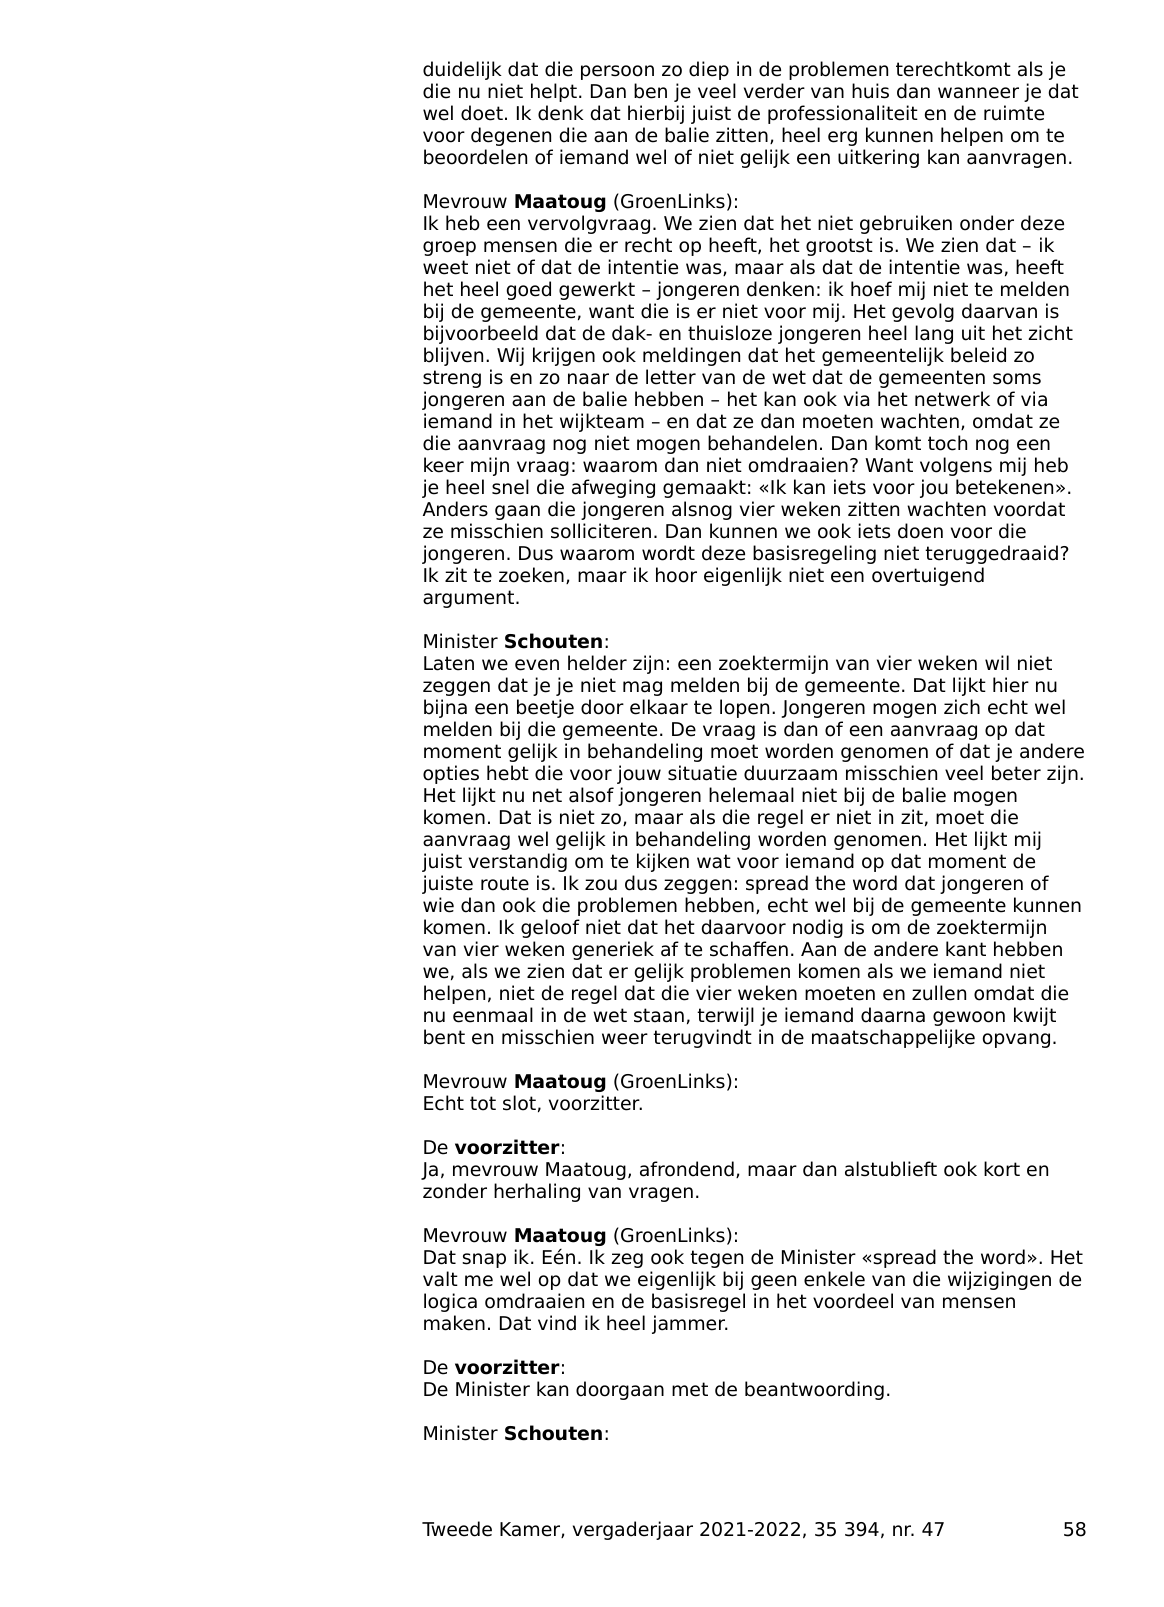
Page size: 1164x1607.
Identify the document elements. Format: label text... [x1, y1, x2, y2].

text duidelijk dat die persoon zo diep in de problemen terechtkomt als je die nu niet helpt. Dan ben je veel verder van huis dan wanneer je dat wel doet. Ik denk dat hierbij juist de professionaliteit en de ruimte voor degenen die aan de balie zitten, heel erg kunnen helpen om te beoordelen of iemand wel of niet gelijk een uitkering kan aanvragen. [422, 59, 1087, 169]
text De voorzitter: [422, 1137, 1087, 1159]
text De voorzitter: [422, 1357, 1087, 1379]
text Ik heb een vervolgvraag. We zien dat het niet gebruiken onder deze groep mensen die er recht op heeft, het grootst is. We zien dat – ik weet niet of dat de intentie was, maar als dat de intentie was, heeft het heel goed gewerkt – jongeren denken: ik hoef mij niet te melden bij de gemeente, want die is er niet voor mij. Het gevolg daarvan is bijvoorbeeld dat de dak- en thuisloze jongeren heel lang uit het zicht blijven. Wij krijgen ook meldingen dat het gemeentelijk beleid zo streng is en zo naar de letter van de wet dat de gemeenten soms jongeren aan de balie hebben – het kan ook via het netwerk of via iemand in het wijkteam – en dat ze dan moeten wachten, omdat ze die aanvraag nog niet mogen behandelen. Dan komt toch nog een keer mijn vraag: waarom dan niet omdraaien? Want volgens mij heb je heel snel die afweging gemaakt: «Ik kan iets voor jou betekenen». Anders gaan die jongeren alsnog vier weken zitten wachten voordat ze misschien solliciteren. Dan kunnen we ook iets doen voor die jongeren. Dus waarom wordt deze basisregeling niet teruggedraaid? Ik zit te zoeken, maar ik hoor eigenlijk niet een overtuigend argument. [422, 213, 1087, 609]
text Mevrouw Maatoug (GroenLinks): [422, 1225, 1087, 1247]
text Minister Schouten: [422, 631, 1087, 653]
text Laten we even helder zijn: een zoektermijn van vier weken wil niet zeggen dat je je niet mag melden bij de gemeente. Dat lijkt hier nu bijna een beetje door elkaar te lopen. Jongeren mogen zich echt wel melden bij die gemeente. De vraag is dan of een aanvraag op dat moment gelijk in behandeling moet worden genomen of dat je andere opties hebt die voor jouw situatie duurzaam misschien veel beter zijn. Het lijkt nu net alsof jongeren helemaal niet bij de balie mogen komen. Dat is niet zo, maar als die regel er niet in zit, moet die aanvraag wel gelijk in behandeling worden genomen. Het lijkt mij juist verstandig om te kijken wat voor iemand op dat moment de juiste route is. Ik zou dus zeggen: spread the word dat jongeren of wie dan ook die problemen hebben, echt wel bij de gemeente kunnen komen. Ik geloof niet dat het daarvoor nodig is om de zoektermijn van vier weken generiek af te schaffen. Aan de andere kant hebben we, als we zien dat er gelijk problemen komen als we iemand niet helpen, niet de regel dat die vier weken moeten en zullen omdat die nu eenmaal in de wet staan, terwijl je iemand daarna gewoon kwijt bent en misschien weer terugvindt in de maatschappelijke opvang. [422, 653, 1087, 1048]
text Mevrouw Maatoug (GroenLinks): [422, 1071, 1087, 1093]
text De Minister kan doorgaan met de beantwoording. [422, 1379, 1087, 1401]
text Ja, mevrouw Maatoug, afrondend, maar dan alstublieft ook kort en zonder herhaling van vragen. [422, 1159, 1087, 1203]
text Echt tot slot, voorzitter. [422, 1093, 1087, 1115]
text Minister Schouten: [422, 1423, 1087, 1445]
text Mevrouw Maatoug (GroenLinks): [422, 191, 1087, 213]
text Dat snap ik. Eén. Ik zeg ook tegen de Minister «spread the word». Het valt me wel op dat we eigenlijk bij geen enkele van die wijzigingen de logica omdraaien en de basisregel in het voordeel van mensen maken. Dat vind ik heel jammer. [422, 1247, 1087, 1335]
